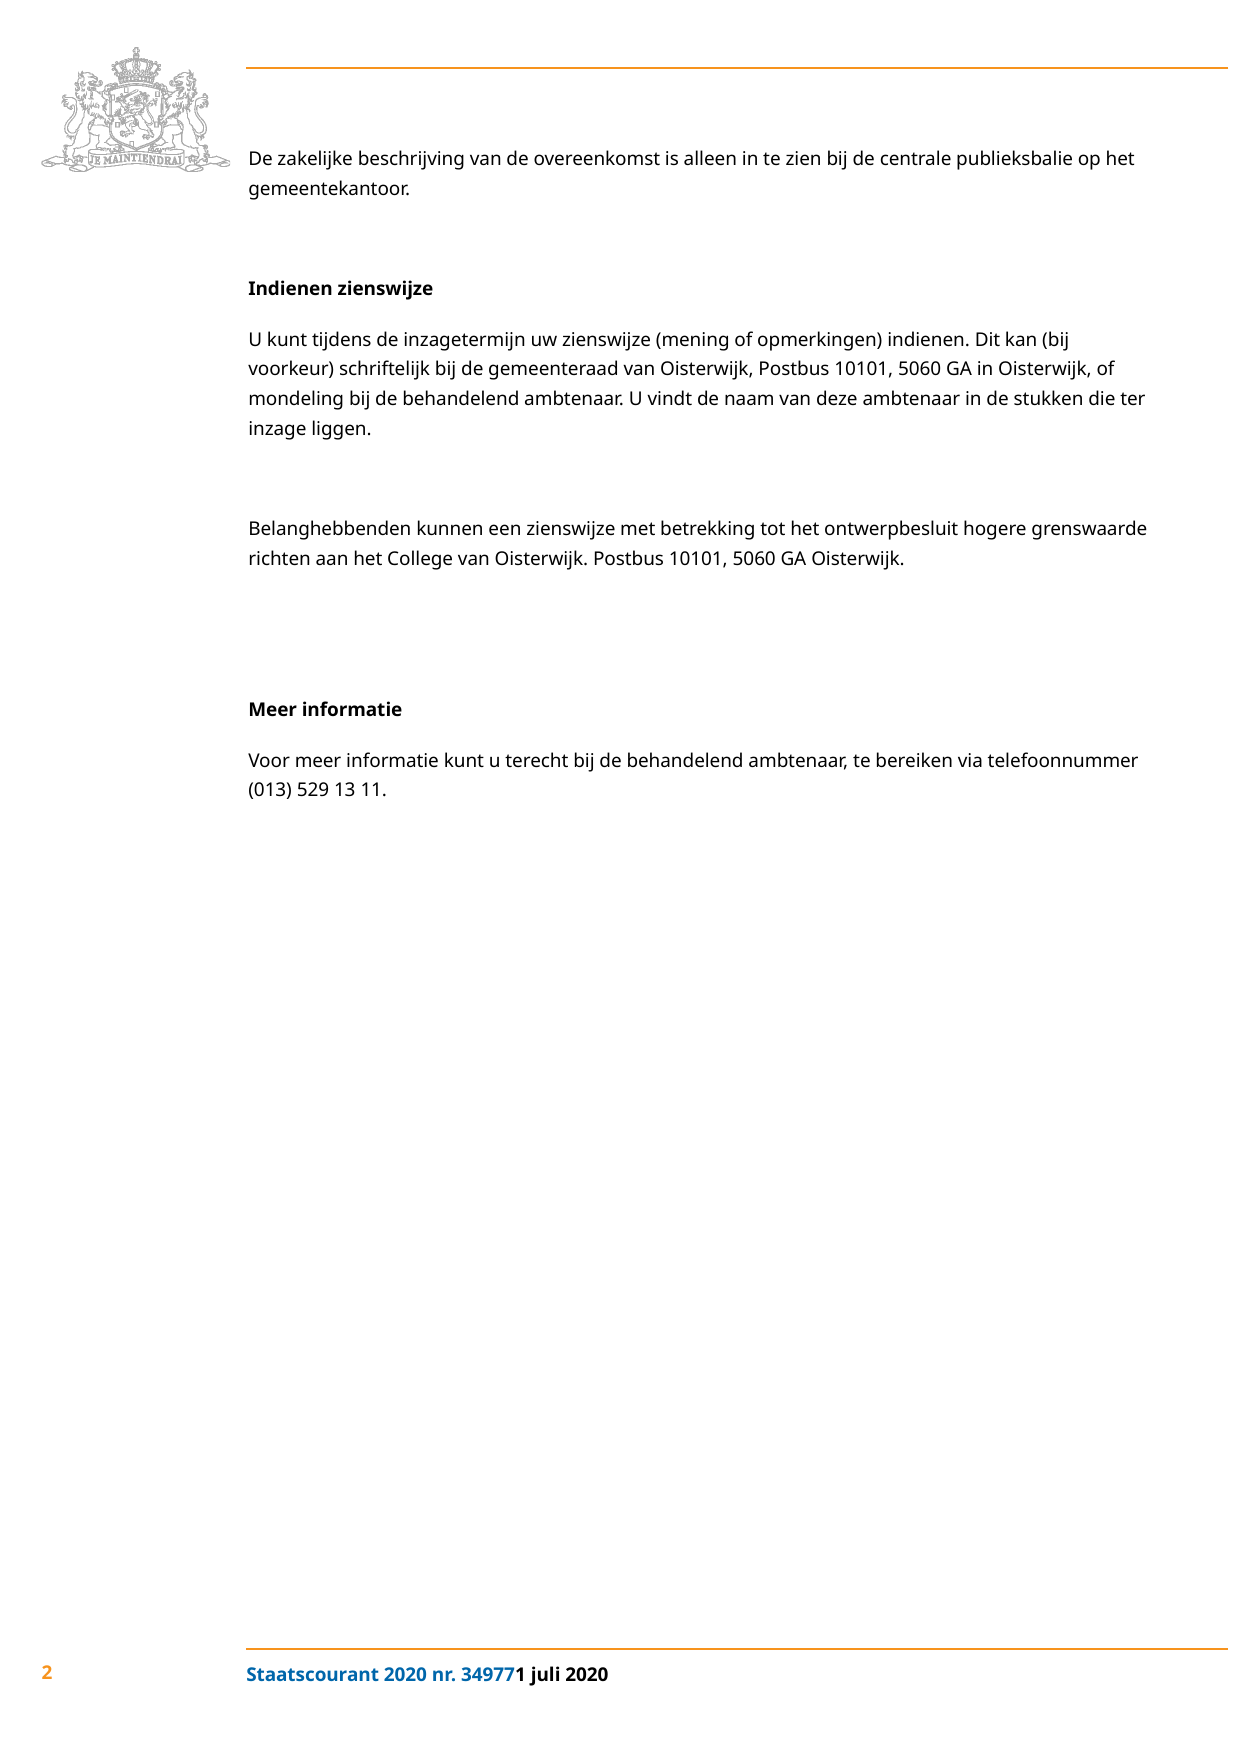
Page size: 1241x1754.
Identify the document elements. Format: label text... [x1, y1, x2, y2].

text Indienen zienswijze [248, 276, 1152, 301]
text Meer informatie [248, 696, 1152, 722]
text Voor meer informatie kunt u terecht bij de behandelend ambtenaar, te bereiken via telefoonnummer (013) 529 13 11. [248, 747, 1152, 802]
text De zakelijke beschrijving van de overeenkomst is alleen in te zien bij de centrale publieksbalie op het gemeentekantoor. [248, 145, 1152, 201]
text U kunt tijdens de inzagetermijn uw zienswijze (mening of opmerkingen) indienen. Dit kan (bij voorkeur) schriftelijk bij de gemeenteraad van Oisterwijk, Postbus 10101, 5060 GA in Oisterwijk, of mondeling bij de behandelend ambtenaar. U vindt de naam van deze ambtenaar in de stukken die ter inzage liggen. [248, 326, 1152, 441]
text Belanghebbenden kunnen een zienswijze met betrekking tot het ontwerpbesluit hogere grenswaarde richten aan het College van Oisterwijk. Postbus 10101, 5060 GA Oisterwijk. [248, 516, 1152, 571]
picture [41, 47, 231, 172]
